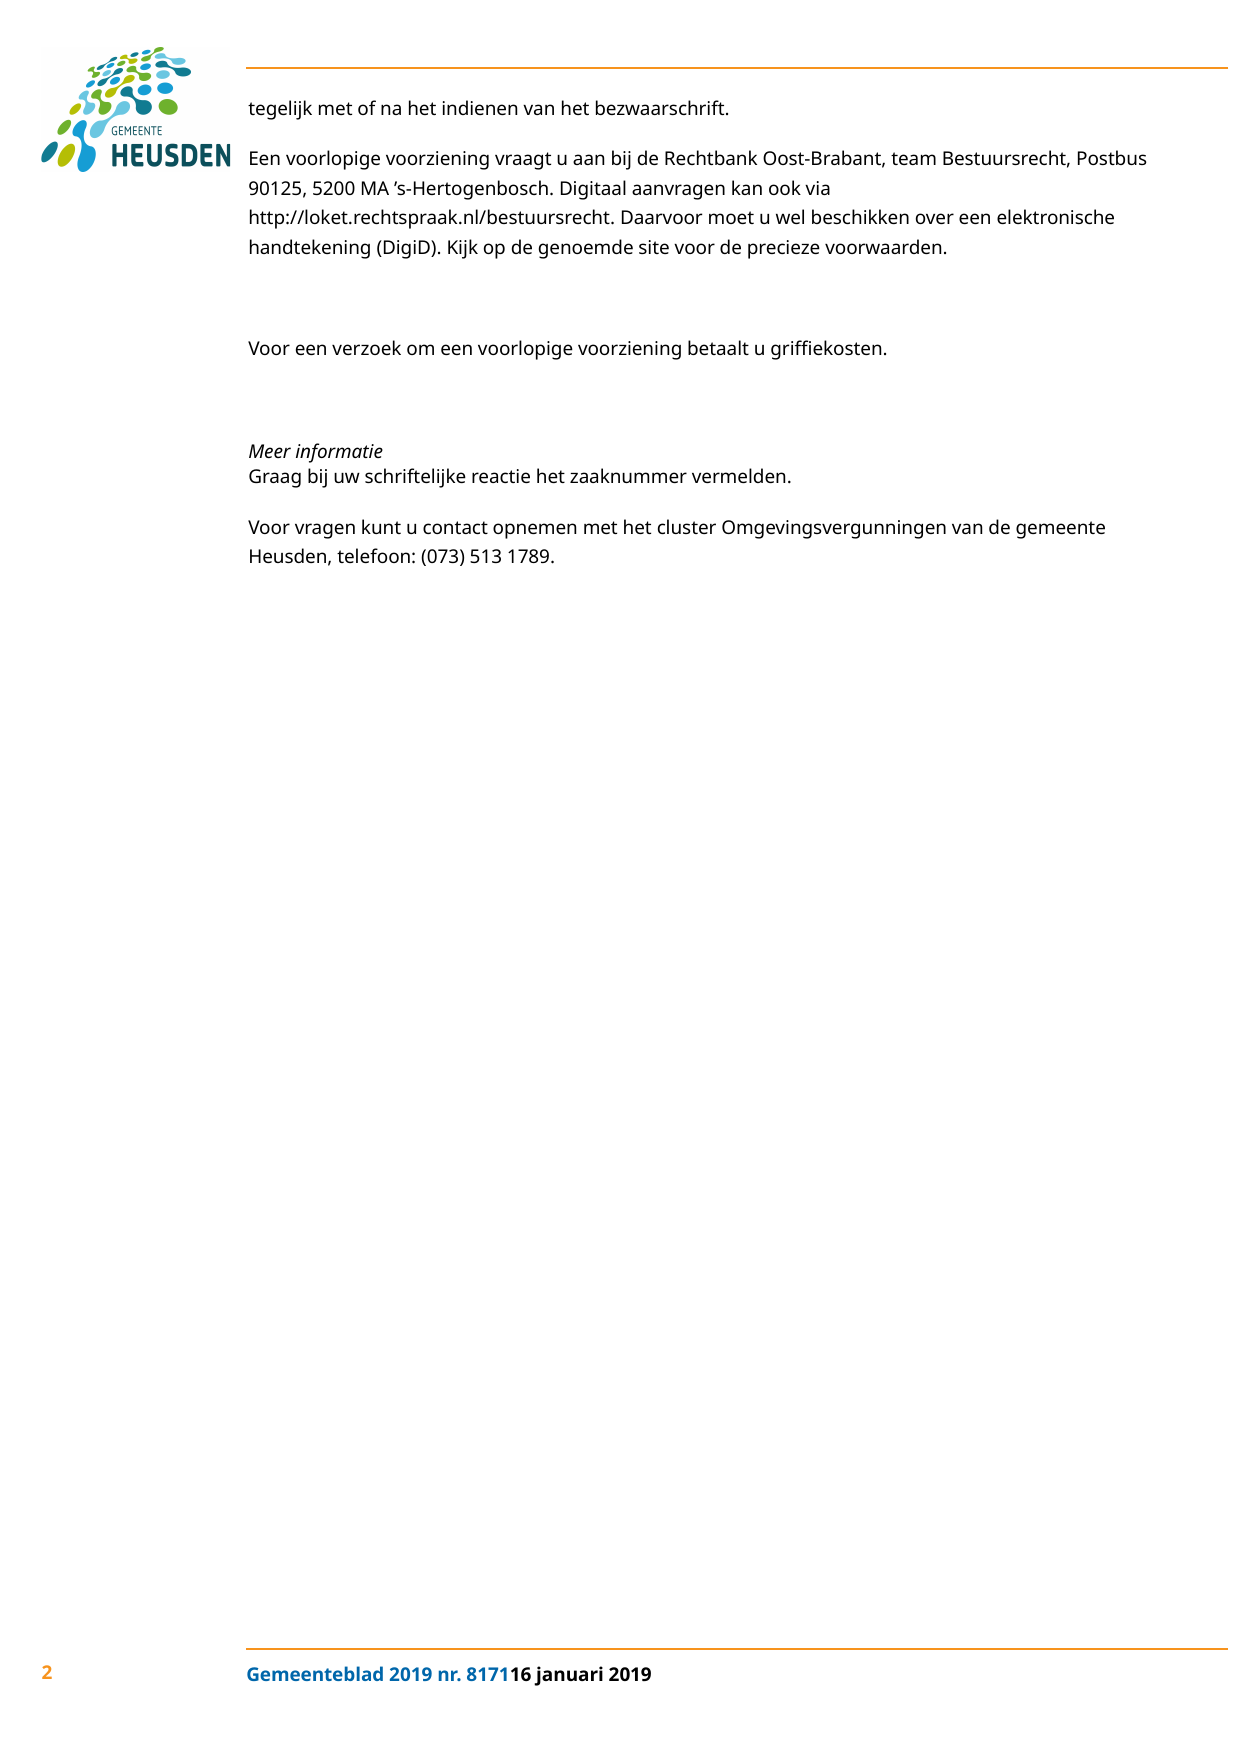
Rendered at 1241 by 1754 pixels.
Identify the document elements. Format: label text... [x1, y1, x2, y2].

text tegelijk met of na het indienen van het bezwaarschrift. [248, 95, 1152, 121]
text Een voorlopige voorziening vraagt u aan bij de Rechtbank Oost-Brabant, team Bestuursrecht, Postbus 90125, 5200 MA ’s-Hertogenbosch. Digitaal aanvragen kan ook via http://loket.rechtspraak.nl/bestuursrecht. Daarvoor moet u wel beschikken over een elektronische handtekening (DigiD). Kijk op de genoemde site voor de precieze voorwaarden. [248, 145, 1152, 260]
picture [41, 47, 231, 172]
text Meer informatie [248, 438, 1152, 464]
text Voor vragen kunt u contact opnemen met het cluster Omgevingsvergunningen van de gemeente Heusden, telefoon: (073) 513 1789. [248, 514, 1152, 569]
text Graag bij uw schriftelijke reactie het zaaknummer vermelden. [248, 464, 1152, 489]
text Voor een verzoek om een voorlopige voorziening betaalt u griffiekosten. [248, 335, 1152, 361]
